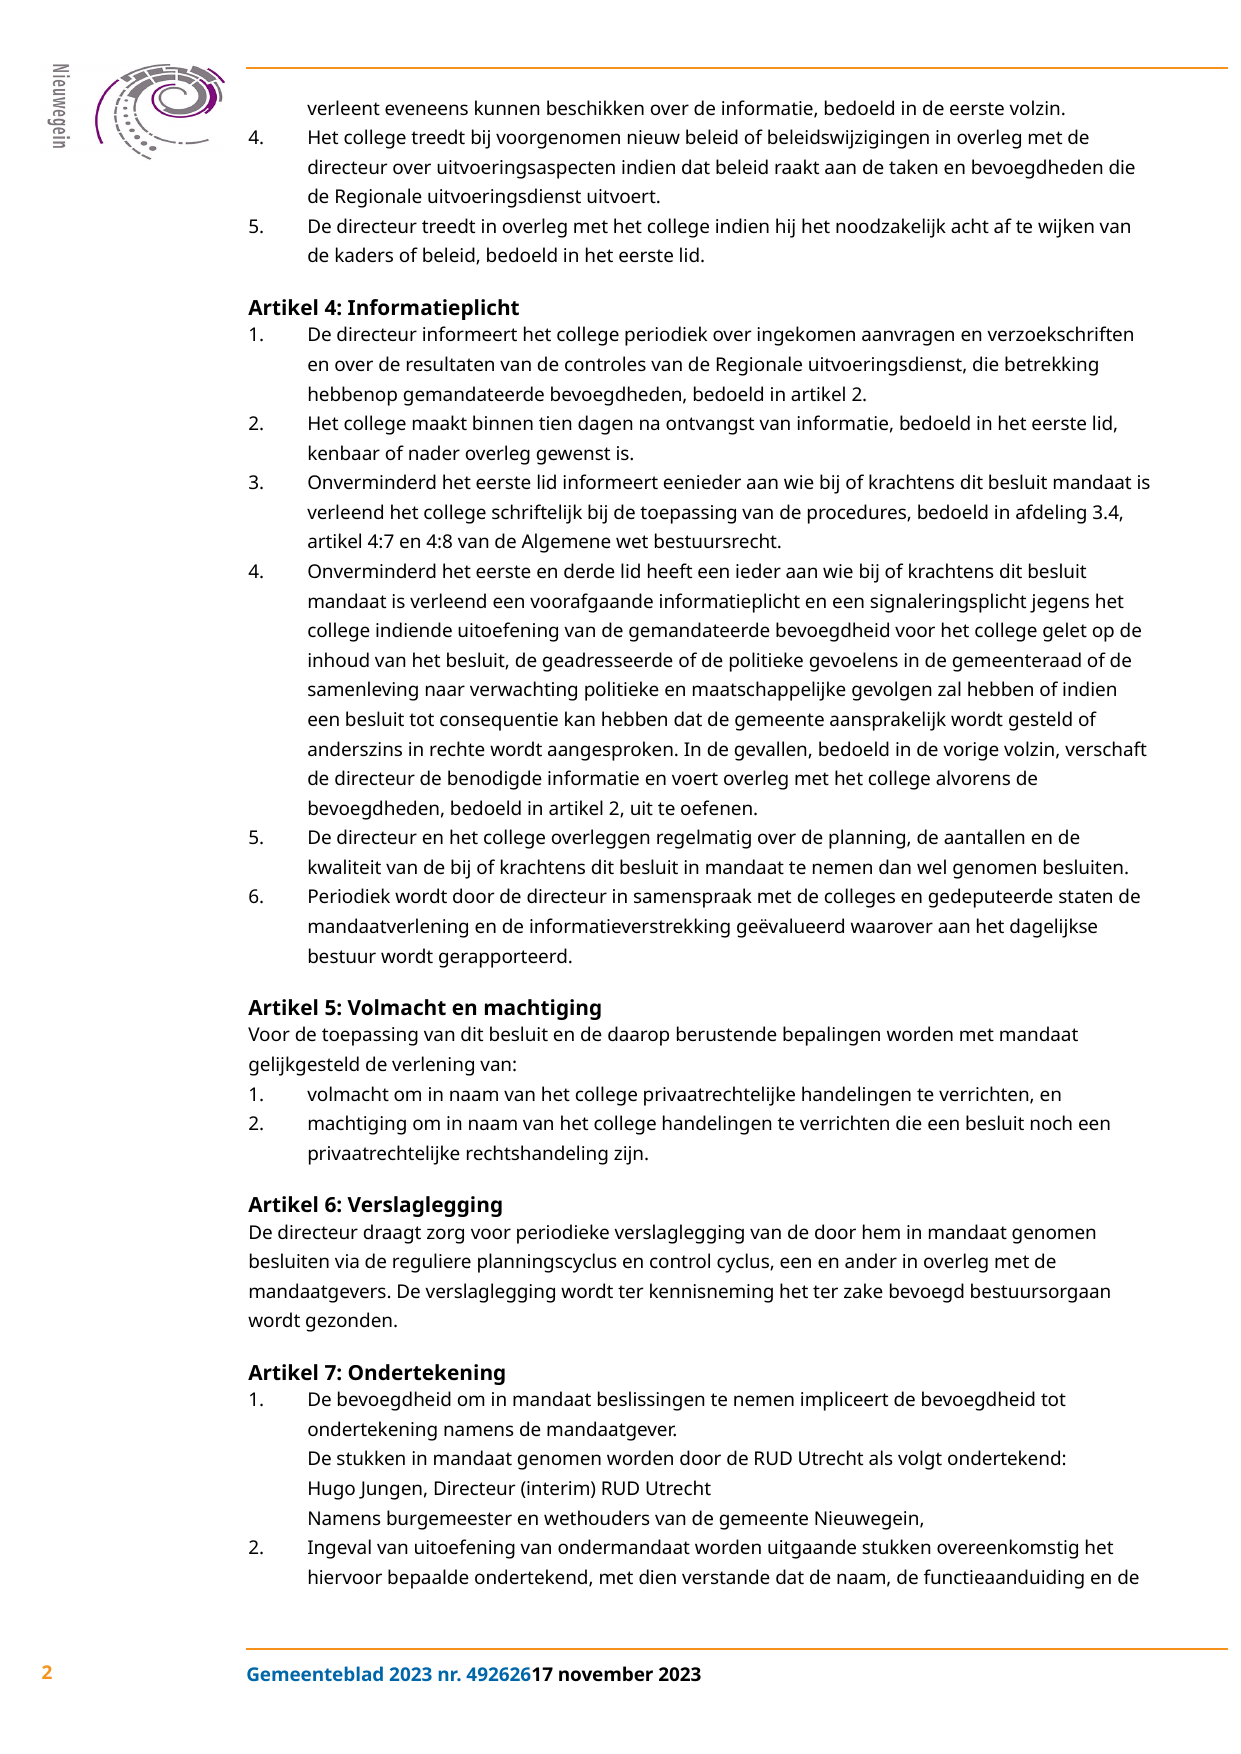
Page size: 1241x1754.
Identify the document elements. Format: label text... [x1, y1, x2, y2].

list verleent eveneens kunnen beschikken over de informatie, bedoeld in de eerste volzin. [248, 95, 1152, 121]
list Onverminderd het eerste lid informeert eenieder aan wie bij of krachtens dit besluit mandaat is verleend het college schriftelijk bij de toepassing van de procedures, bedoeld in afdeling 3.4, artikel 4:7 en 4:8 van de Algemene wet bestuursrecht. [248, 469, 1152, 554]
list volmacht om in naam van het college privaatrechtelijke handelingen te verrichten, en [248, 1081, 1152, 1107]
text Artikel 6: Verslaglegging [248, 1190, 1152, 1219]
list De directeur en het college overleggen regelmatig over de planning, de aantallen en de kwaliteit van de bij of krachtens dit besluit in mandaat te nemen dan wel genomen besluiten. [248, 824, 1152, 880]
list Periodiek wordt door de directeur in samenspraak met de colleges en gedeputeerde staten de mandaatverlening en de informatieverstrekking geëvalueerd waarover aan het dagelijkse bestuur wordt gerapporteerd. [248, 884, 1152, 968]
list Ingeval van uitoefening van ondermandaat worden uitgaande stukken overeenkomstig het hiervoor bepaalde ondertekend, met dien verstande dat de naam, de functieaanduiding en de [248, 1534, 1152, 1590]
list Het college maakt binnen tien dagen na ontvangst van informatie, bedoeld in het eerste lid, kenbaar of nader overleg gewenst is. [248, 410, 1152, 466]
text Artikel 7: Ondertekening [248, 1358, 1152, 1386]
text Voor de toepassing van dit besluit en de daarop berustende bepalingen worden met mandaat gelijkgesteld de verlening van: [248, 1022, 1152, 1077]
list De directeur informeert het college periodiek over ingekomen aanvragen en verzoekschriften en over de resultaten van de controles van de Regionale uitvoeringsdienst, die betrekking hebbenop gemandateerde bevoegdheden, bedoeld in artikel 2. [248, 322, 1152, 406]
list Hugo Jungen, Directeur (interim) RUD Utrecht [248, 1475, 1152, 1501]
list machtiging om in naam van het college handelingen te verrichten die een besluit noch een privaatrechtelijke rechtshandeling zijn. [248, 1110, 1152, 1166]
list Namens burgemeester en wethouders van de gemeente Nieuwegein, [248, 1505, 1152, 1531]
list De bevoegdheid om in mandaat beslissingen te nemen impliceert de bevoegdheid tot ondertekening namens de mandaatgever. [248, 1386, 1152, 1442]
text Artikel 4: Informatieplicht [248, 293, 1152, 322]
list Het college treedt bij voorgenomen nieuw beleid of beleidswijzigingen in overleg met de directeur over uitvoeringsaspecten indien dat beleid raakt aan de taken en bevoegdheden die de Regionale uitvoeringsdienst uitvoert. [248, 124, 1152, 209]
text De directeur draagt zorg voor periodieke verslaglegging van de door hem in mandaat genomen besluiten via de reguliere planningscyclus en control cyclus, een en ander in overleg met de mandaatgevers. De verslaglegging wordt ter kennisneming het ter zake bevoegd bestuursorgaan wordt gezonden. [248, 1219, 1152, 1333]
list De stukken in mandaat genomen worden door de RUD Utrecht als volgt ondertekend: [248, 1446, 1152, 1471]
list De directeur treedt in overleg met het college indien hij het noodzakelijk acht af te wijken van de kaders of beleid, bedoeld in het eerste lid. [248, 213, 1152, 268]
list Onverminderd het eerste en derde lid heeft een ieder aan wie bij of krachtens dit besluit mandaat is verleend een voorafgaande informatieplicht en een signaleringsplicht jegens het college indiende uitoefening van de gemandateerde bevoegdheid voor het college gelet op de inhoud van het besluit, de geadresseerde of de politieke gevoelens in de gemeenteraad of de samenleving naar verwachting politieke en maatschappelijke gevolgen zal hebben of indien een besluit tot consequentie kan hebben dat de gemeente aansprakelijk wordt gesteld of anderszins in rechte wordt aangesproken. In de gevallen, bedoeld in de vorige volzin, verschaft de directeur de benodigde informatie en voert overleg met het college alvorens de bevoegdheden, bedoeld in artikel 2, uit te oefenen. [248, 558, 1152, 821]
text Artikel 5: Volmacht en machtiging [248, 993, 1152, 1022]
picture [41, 47, 231, 172]
